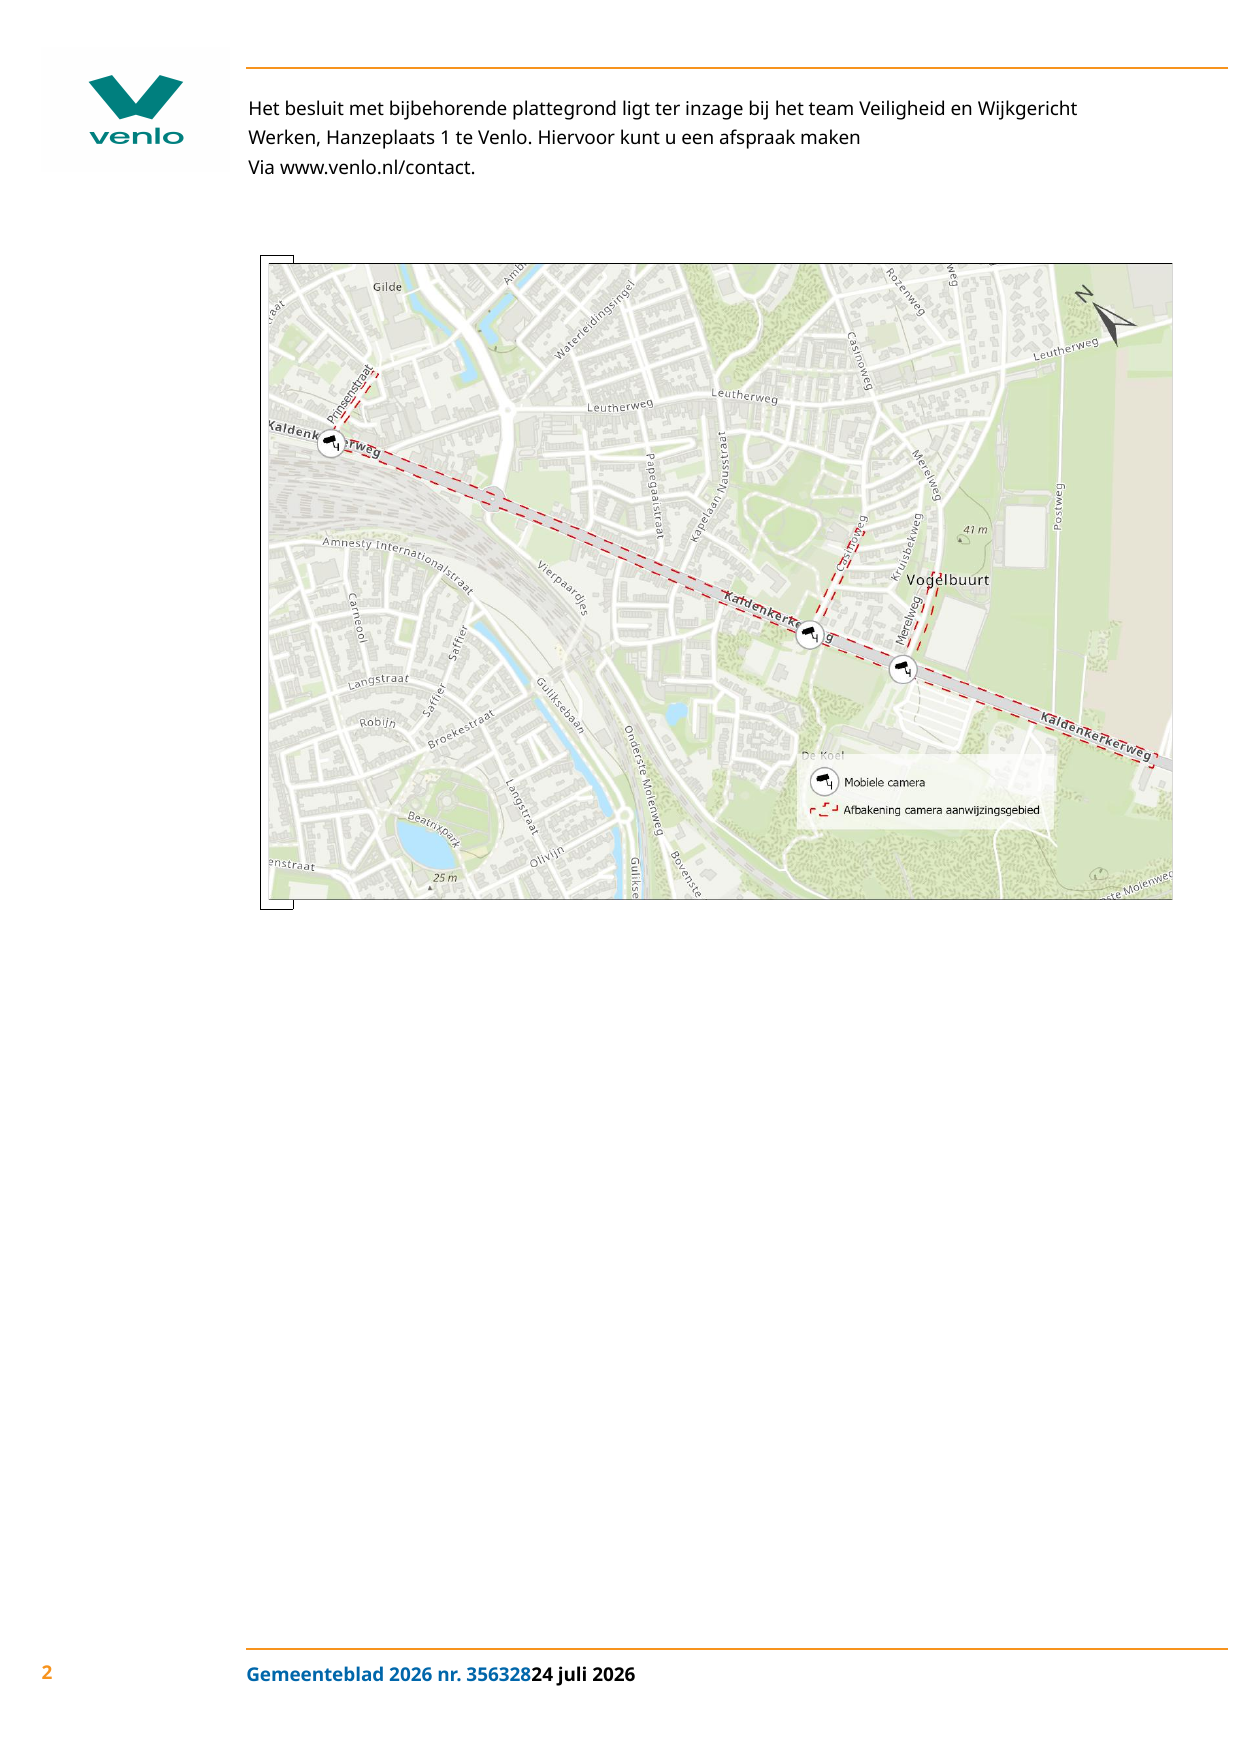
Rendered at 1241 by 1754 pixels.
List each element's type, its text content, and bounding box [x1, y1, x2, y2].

picture [41, 47, 231, 172]
text Via www.venlo.nl/contact. [248, 154, 1152, 180]
text Het besluit met bijbehorende plattegrond ligt ter inzage bij het team Veiligheid en Wijkgericht Werken, Hanzeplaats 1 te Venlo. Hiervoor kunt u een afspraak maken [248, 95, 1152, 150]
picture [268, 263, 1173, 900]
